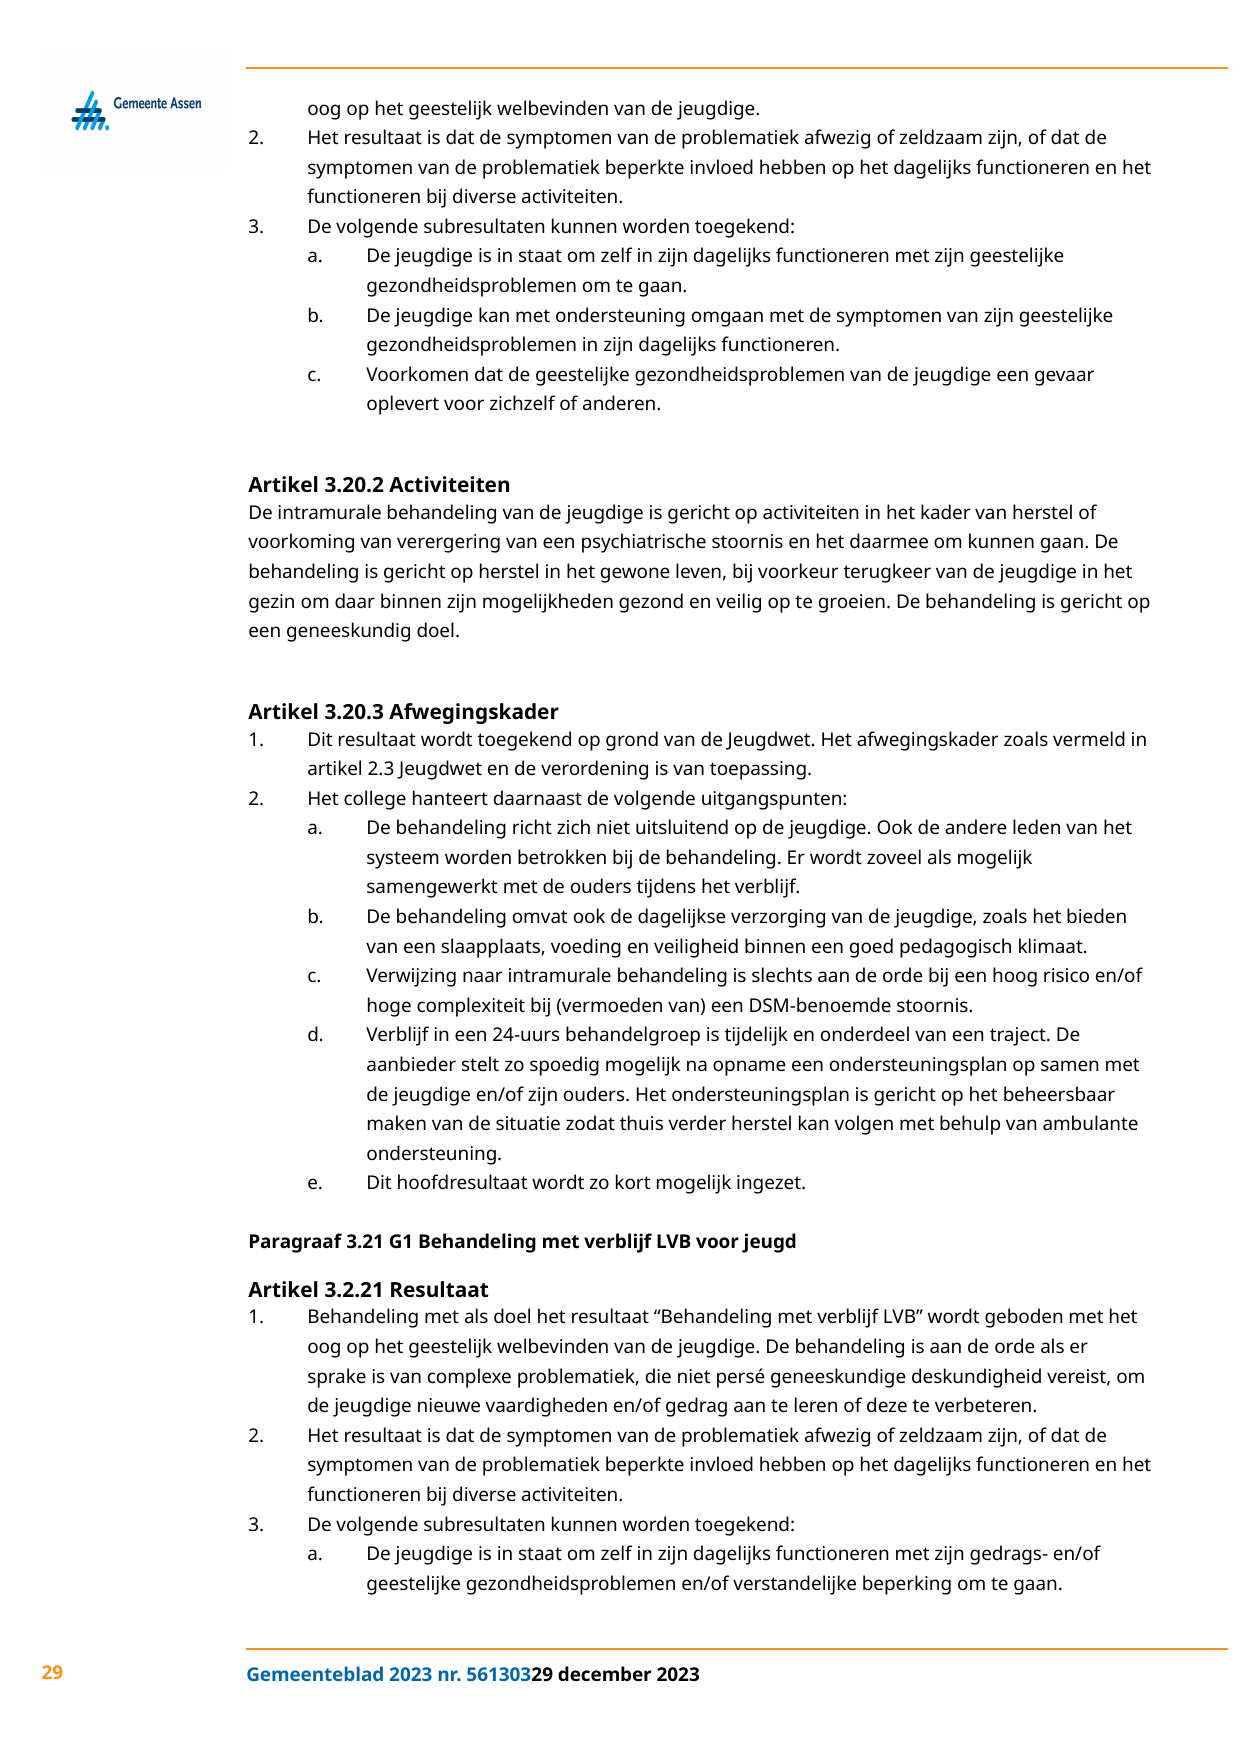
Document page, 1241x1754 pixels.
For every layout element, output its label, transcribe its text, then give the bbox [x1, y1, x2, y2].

list Voorkomen dat de geestelijke gezondheidsproblemen van de jeugdige een gevaar oplevert voor zichzelf of anderen. [307, 361, 1152, 416]
list De jeugdige is in staat om zelf in zijn dagelijks functioneren met zijn geestelijke gezondheidsproblemen om te gaan. [307, 243, 1152, 298]
text Artikel 3.20.3 Afwegingskader [248, 697, 1152, 726]
list De jeugdige kan met ondersteuning omgaan met de symptomen van zijn geestelijke gezondheidsproblemen in zijn dagelijks functioneren. [307, 302, 1152, 357]
text Artikel 3.20.2 Activiteiten [248, 471, 1152, 499]
list De volgende subresultaten kunnen worden toegekend: [248, 1511, 1152, 1537]
list De behandeling richt zich niet uitsluitend op de jeugdige. Ook de andere leden van het systeem worden betrokken bij de behandeling. Er wordt zoveel als mogelijk samengewerkt met de ouders tijdens het verblijf. [307, 814, 1152, 899]
picture [41, 47, 231, 172]
list Het resultaat is dat de symptomen van de problematiek afwezig of zeldzaam zijn, of dat de symptomen van de problematiek beperkte invloed hebben op het dagelijks functioneren en het functioneren bij diverse activiteiten. [248, 124, 1152, 209]
list De jeugdige is in staat om zelf in zijn dagelijks functioneren met zijn gedrags- en/of geestelijke gezondheidsproblemen en/of verstandelijke beperking om te gaan. [307, 1540, 1152, 1596]
list De behandeling omvat ook de dagelijkse verzorging van de jeugdige, zoals het bieden van een slaapplaats, voeding en veiligheid binnen een goed pedagogisch klimaat. [307, 903, 1152, 959]
text Paragraaf 3.21 G1 Behandeling met verblijf LVB voor jeugd [248, 1229, 1152, 1254]
list Dit resultaat wordt toegekend op grond van de Jeugdwet. Het afwegingskader zoals vermeld in artikel 2.3 Jeugdwet en de verordening is van toepassing. [248, 726, 1152, 781]
list oog op het geestelijk welbevinden van de jeugdige. [248, 95, 1152, 121]
list Behandeling met als doel het resultaat “Behandeling met verblijf LVB” wordt geboden met het oog op het geestelijk welbevinden van de jeugdige. De behandeling is aan de orde als er sprake is van complexe problematiek, die niet persé geneeskundige deskundigheid vereist, om de jeugdige nieuwe vaardigheden en/of gedrag aan te leren of deze te verbeteren. [248, 1304, 1152, 1418]
list De volgende subresultaten kunnen worden toegekend: [248, 213, 1152, 239]
text Artikel 3.2.21 Resultaat [248, 1275, 1152, 1304]
list Verblijf in een 24-uurs behandelgroep is tijdelijk en onderdeel van een traject. De aanbieder stelt zo spoedig mogelijk na opname een ondersteuningsplan op samen met de jeugdige en/of zijn ouders. Het ondersteuningsplan is gericht op het beheersbaar maken van de situatie zodat thuis verder herstel kan volgen met behulp van ambulante ondersteuning. [307, 1022, 1152, 1166]
text De intramurale behandeling van de jeugdige is gericht op activiteiten in het kader van herstel of voorkoming van verergering van een psychiatrische stoornis en het daarmee om kunnen gaan. De behandeling is gericht op herstel in het gewone leven, bij voorkeur terugkeer van de jeugdige in het gezin om daar binnen zijn mogelijkheden gezond en veilig op te groeien. De behandeling is gericht op een geneeskundig doel. [248, 499, 1152, 643]
list Het resultaat is dat de symptomen van de problematiek afwezig of zeldzaam zijn, of dat de symptomen van de problematiek beperkte invloed hebben op het dagelijks functioneren en het functioneren bij diverse activiteiten. [248, 1422, 1152, 1507]
list Dit hoofdresultaat wordt zo kort mogelijk ingezet. [307, 1169, 1152, 1195]
list Het college hanteert daarnaast de volgende uitgangspunten: [248, 785, 1152, 811]
list Verwijzing naar intramurale behandeling is slechts aan de orde bij een hoog risico en/of hoge complexiteit bij (vermoeden van) een DSM-benoemde stoornis. [307, 962, 1152, 1018]
